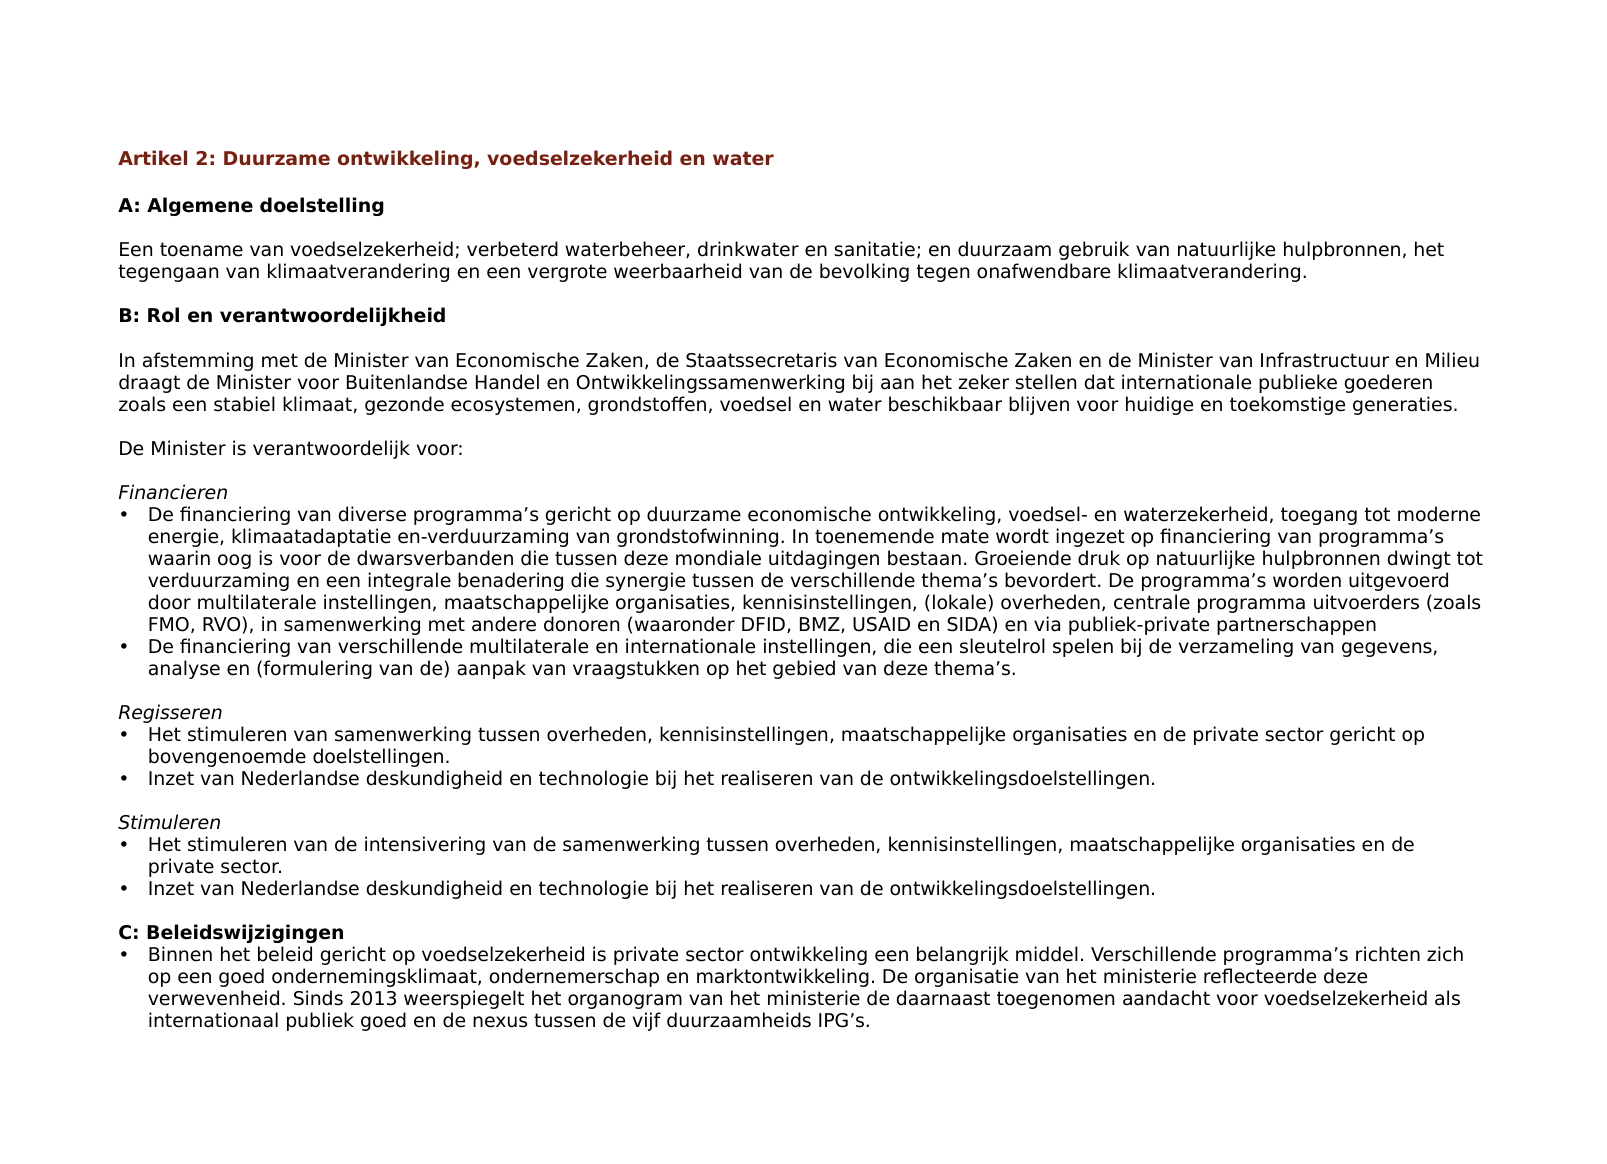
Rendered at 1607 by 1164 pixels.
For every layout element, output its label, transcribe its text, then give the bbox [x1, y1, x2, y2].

text • De financiering van diverse programma’s gericht op duurzame economische ontwikkeling, voedsel- en waterzekerheid, toegang tot moderne energie, klimaatadaptatie en-verduurzaming van grondstofwinning. In toenemende mate wordt ingezet op financiering van programma’s waarin oog is voor de dwarsverbanden die tussen deze mondiale uitdagingen bestaan. Groeiende druk op natuurlijke hulpbronnen dwingt tot verduurzaming en een integrale benadering die synergie tussen de verschillende thema’s bevordert. De programma’s worden uitgevoerd door multilaterale instellingen, maatschappelijke organisaties, kennisinstellingen, (lokale) overheden, centrale programma uitvoerders (zoals FMO, RVO), in samenwerking met andere donoren (waaronder DFID, BMZ, USAID en SIDA) en via publiek-private partnerschappen [118, 504, 1488, 636]
text • Inzet van Nederlandse deskundigheid en technologie bij het realiseren van de ontwikkelingsdoelstellingen. [118, 878, 1488, 900]
subtitle Artikel 2: Duurzame ontwikkeling, voedselzekerheid en water [118, 148, 1488, 170]
subtitle B: Rol en verantwoordelijkheid [118, 305, 1488, 327]
text • De financiering van verschillende multilaterale en internationale instellingen, die een sleutelrol spelen bij de verzameling van gegevens, analyse en (formulering van de) aanpak van vraagstukken op het gebied van deze thema’s. [118, 636, 1488, 680]
text In afstemming met de Minister van Economische Zaken, de Staatssecretaris van Economische Zaken en de Minister van Infrastructuur en Milieu draagt de Minister voor Buitenlandse Handel en Ontwikkelingssamenwerking bij aan het zeker stellen dat internationale publieke goederen zoals een stabiel klimaat, gezonde ecosystemen, grondstoffen, voedsel en water beschikbaar blijven voor huidige en toekomstige generaties. [118, 349, 1488, 416]
text • Het stimuleren van de intensivering van de samenwerking tussen overheden, kennisinstellingen, maatschappelijke organisaties en de private sector. [118, 834, 1488, 878]
text De Minister is verantwoordelijk voor: [118, 438, 1488, 460]
text • Inzet van Nederlandse deskundigheid en technologie bij het realiseren van de ontwikkelingsdoelstellingen. [118, 768, 1488, 790]
subtitle C: Beleidswijzigingen [118, 922, 1488, 944]
text • Het stimuleren van samenwerking tussen overheden, kennisinstellingen, maatschappelijke organisaties en de private sector gericht op bovengenoemde doelstellingen. [118, 724, 1488, 768]
subtitle Regisseren [118, 702, 1488, 724]
subtitle Financieren [118, 482, 1488, 504]
text • Binnen het beleid gericht op voedselzekerheid is private sector ontwikkeling een belangrijk middel. Verschillende programma’s richten zich op een goed ondernemingsklimaat, ondernemerschap en marktontwikkeling. De organisatie van het ministerie reflecteerde deze verwevenheid. Sinds 2013 weerspiegelt het organogram van het ministerie de daarnaast toegenomen aandacht voor voedselzekerheid als internationaal publiek goed en de nexus tussen de vijf duurzaamheids IPG’s. [118, 944, 1488, 1032]
subtitle Stimuleren [118, 812, 1488, 834]
subtitle A: Algemene doelstelling [118, 195, 1488, 217]
text Een toename van voedselzekerheid; verbeterd waterbeheer, drinkwater en sanitatie; en duurzaam gebruik van natuurlijke hulpbronnen, het tegengaan van klimaatverandering en een vergrote weerbaarheid van de bevolking tegen onafwendbare klimaatverandering. [118, 239, 1488, 283]
